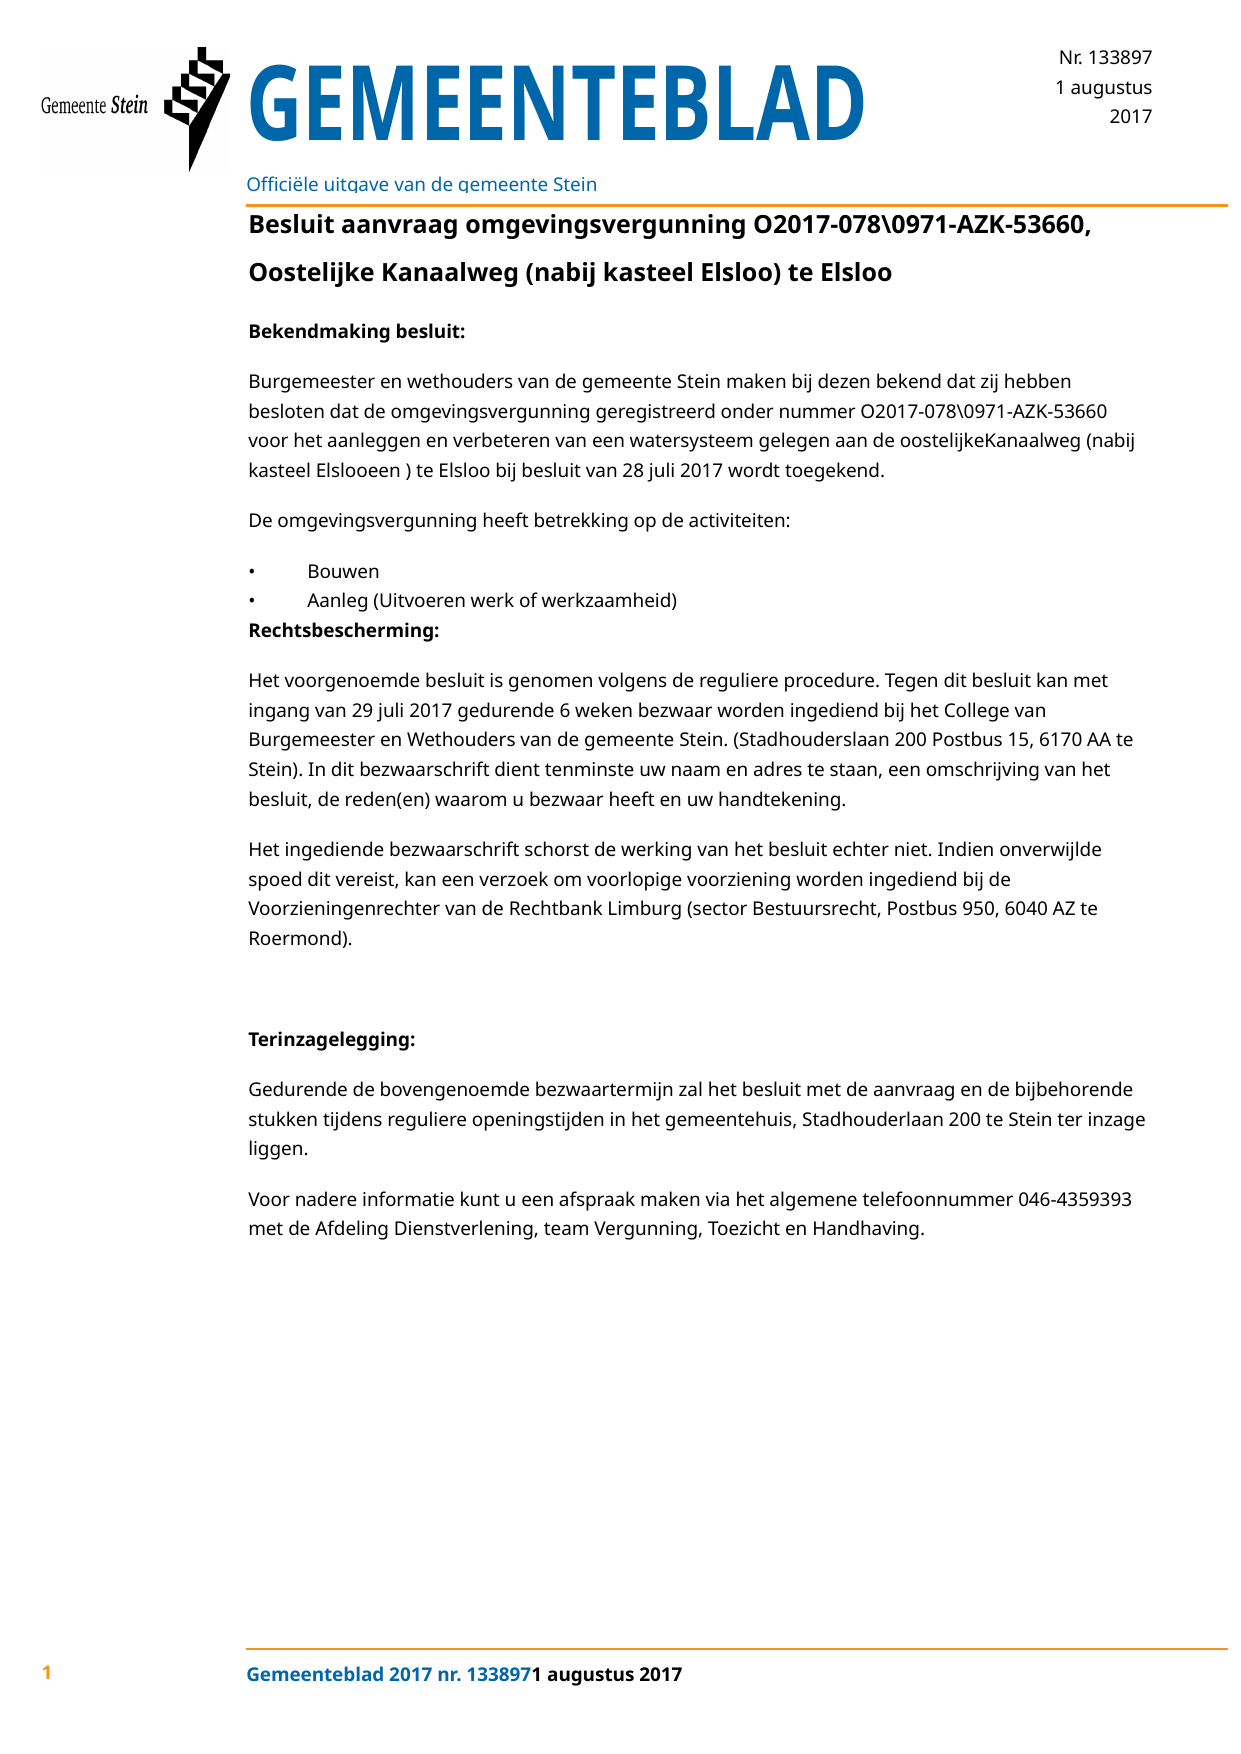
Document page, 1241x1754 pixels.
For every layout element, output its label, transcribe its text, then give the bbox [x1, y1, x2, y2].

text Voor nadere informatie kunt u een afspraak maken via het algemene telefoonnummer 046-4359393 met de Afdeling Dienstverlening, team Vergunning, Toezicht en Handhaving. [248, 1186, 1152, 1241]
text Het ingediende bezwaarschrift schorst de werking van het besluit echter niet. Indien onverwijlde spoed dit vereist, kan een verzoek om voorlopige voorziening worden ingediend bij de Voorzieningenrechter van de Rechtbank Limburg (sector Bestuursrecht, Postbus 950, 6040 AZ te Roermond). [248, 836, 1152, 951]
picture [41, 47, 231, 172]
text Besluit aanvraag omgevingsvergunning O2017-078\0971-AZK-53660, Oostelijke Kanaalweg (nabij kasteel Elsloo) te Elsloo [248, 207, 1152, 288]
text Het voorgenoemde besluit is genomen volgens de reguliere procedure. Tegen dit besluit kan met ingang van 29 juli 2017 gedurende 6 weken bezwaar worden ingediend bij het College van Burgemeester en Wethouders van de gemeente Stein. (Stadhouderslaan 200 Postbus 15, 6170 AA te Stein). In dit bezwaarschrift dient tenminste uw naam en adres te staan, een omschrijving van het besluit, de reden(en) waarom u bezwaar heeft en uw handtekening. [248, 667, 1152, 812]
list Aanleg (Uitvoeren werk of werkzaamheid) [248, 587, 1152, 613]
text De omgevingsvergunning heeft betrekking op de activiteiten: [248, 507, 1152, 533]
text Gedurende de bovengenoemde bezwaartermijn zal het besluit met de aanvraag en de bijbehorende stukken tijdens reguliere openingstijden in het gemeentehuis, Stadhouderlaan 200 te Stein ter inzage liggen. [248, 1076, 1152, 1161]
text Bekendmaking besluit: [248, 318, 1152, 344]
text Terinzagelegging: [248, 1026, 1152, 1052]
text Rechtsbescherming: [248, 617, 1152, 643]
text Burgemeester en wethouders van de gemeente Stein maken bij dezen bekend dat zij hebben besloten dat de omgevingsvergunning geregistreerd onder nummer O2017-078\0971-AZK-53660 voor het aanleggen en verbeteren van een watersysteem gelegen aan de oostelijkeKanaalweg (nabij kasteel Elslooeen ) te Elsloo bij besluit van 28 juli 2017 wordt toegekend. [248, 368, 1152, 483]
list Bouwen [248, 558, 1152, 584]
